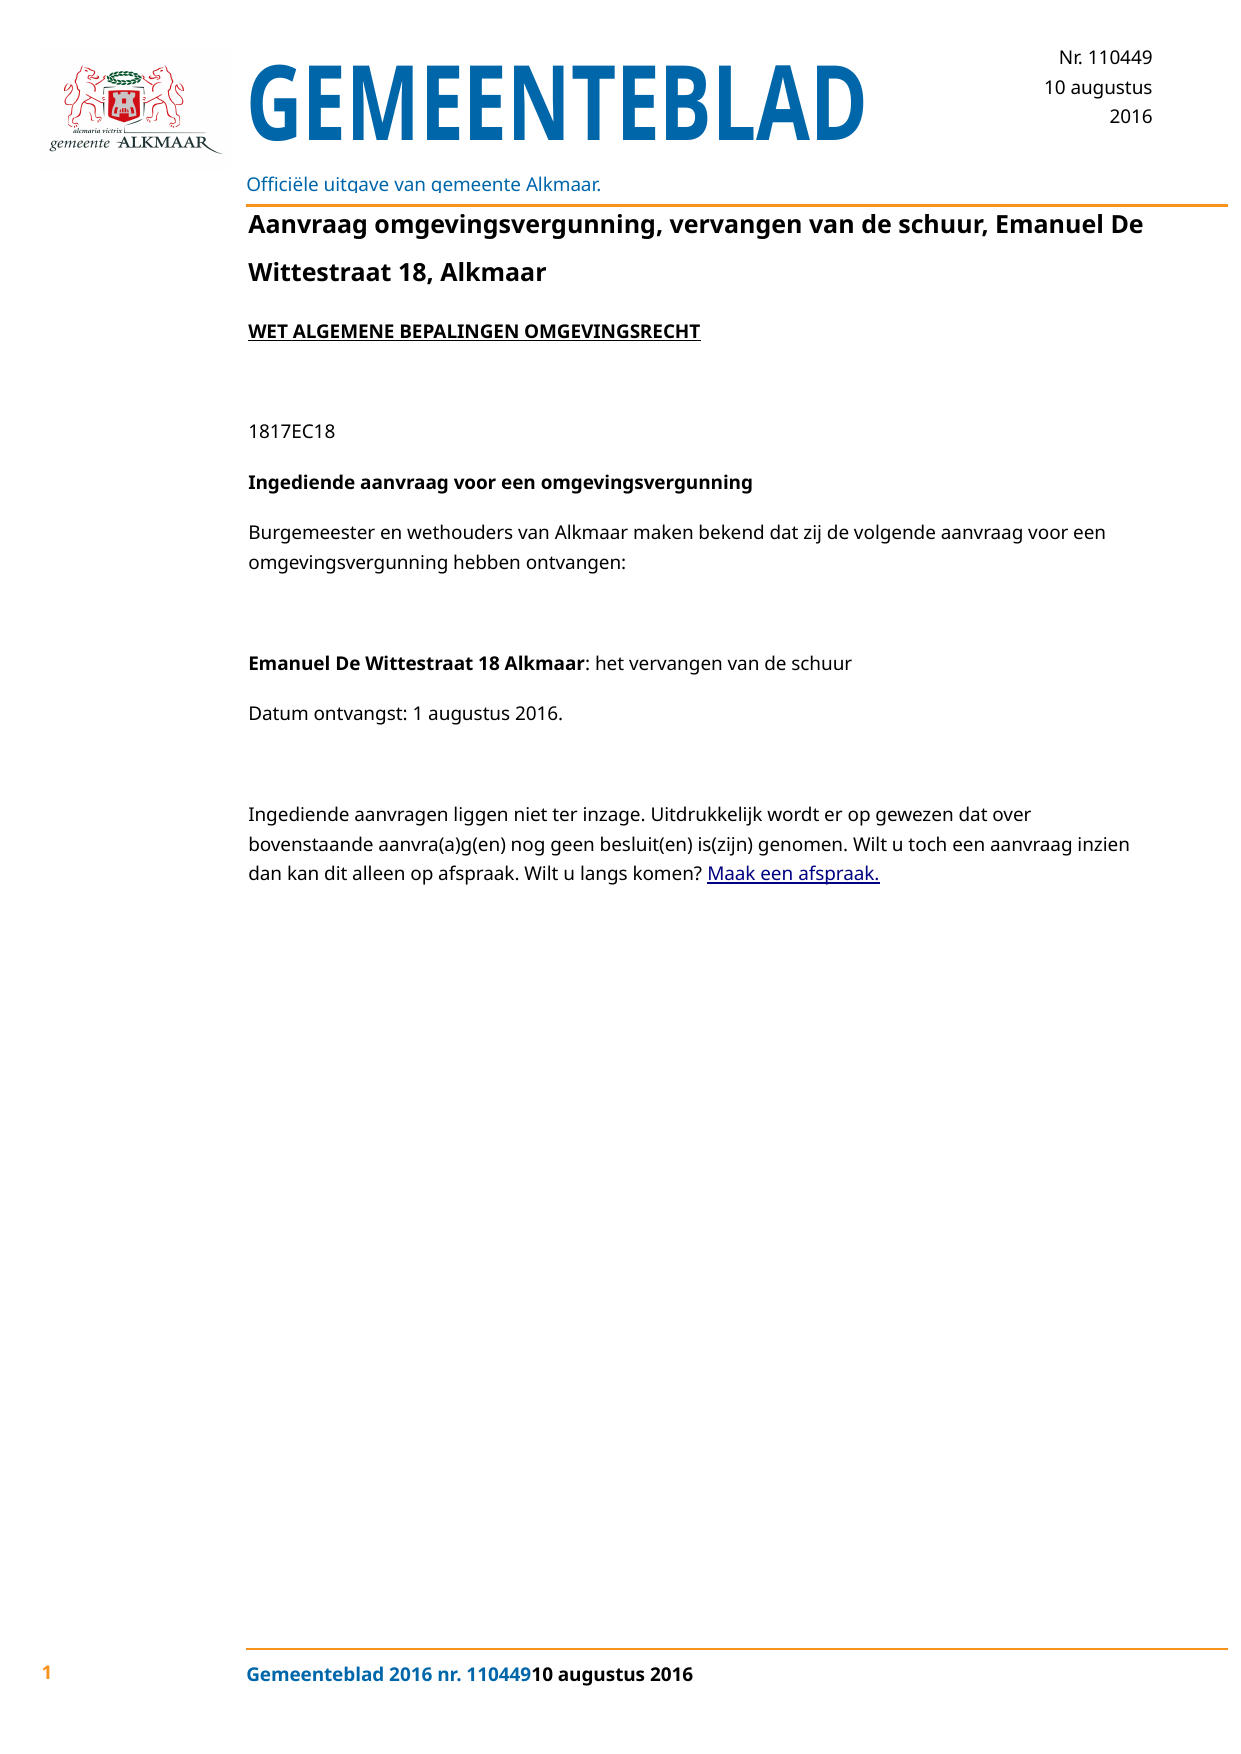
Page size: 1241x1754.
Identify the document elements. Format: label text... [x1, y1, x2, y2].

text Datum ontvangst: 1 augustus 2016. [248, 700, 1152, 726]
text Ingediende aanvragen liggen niet ter inzage. Uitdrukkelijk wordt er op gewezen dat over bovenstaande aanvra(a)g(en) nog geen besluit(en) is(zijn) genomen. Wilt u toch een aanvraag inzien dan kan dit alleen op afspraak. Wilt u langs komen? Maak een afspraak. [248, 801, 1152, 886]
text WET ALGEMENE BEPALINGEN OMGEVINGSRECHT [248, 318, 1152, 344]
text Aanvraag omgevingsvergunning, vervangen van de schuur, Emanuel De Wittestraat 18, Alkmaar [248, 207, 1152, 288]
text Burgemeester en wethouders van Alkmaar maken bekend dat zij de volgende aanvraag voor een omgevingsvergunning hebben ontvangen: [248, 519, 1152, 575]
text Ingediende aanvraag voor een omgevingsvergunning [248, 469, 1152, 495]
picture [41, 47, 231, 172]
text Emanuel De Wittestraat 18 Alkmaar: het vervangen van de schuur [248, 650, 1152, 676]
text 1817EC18 [248, 419, 1152, 444]
